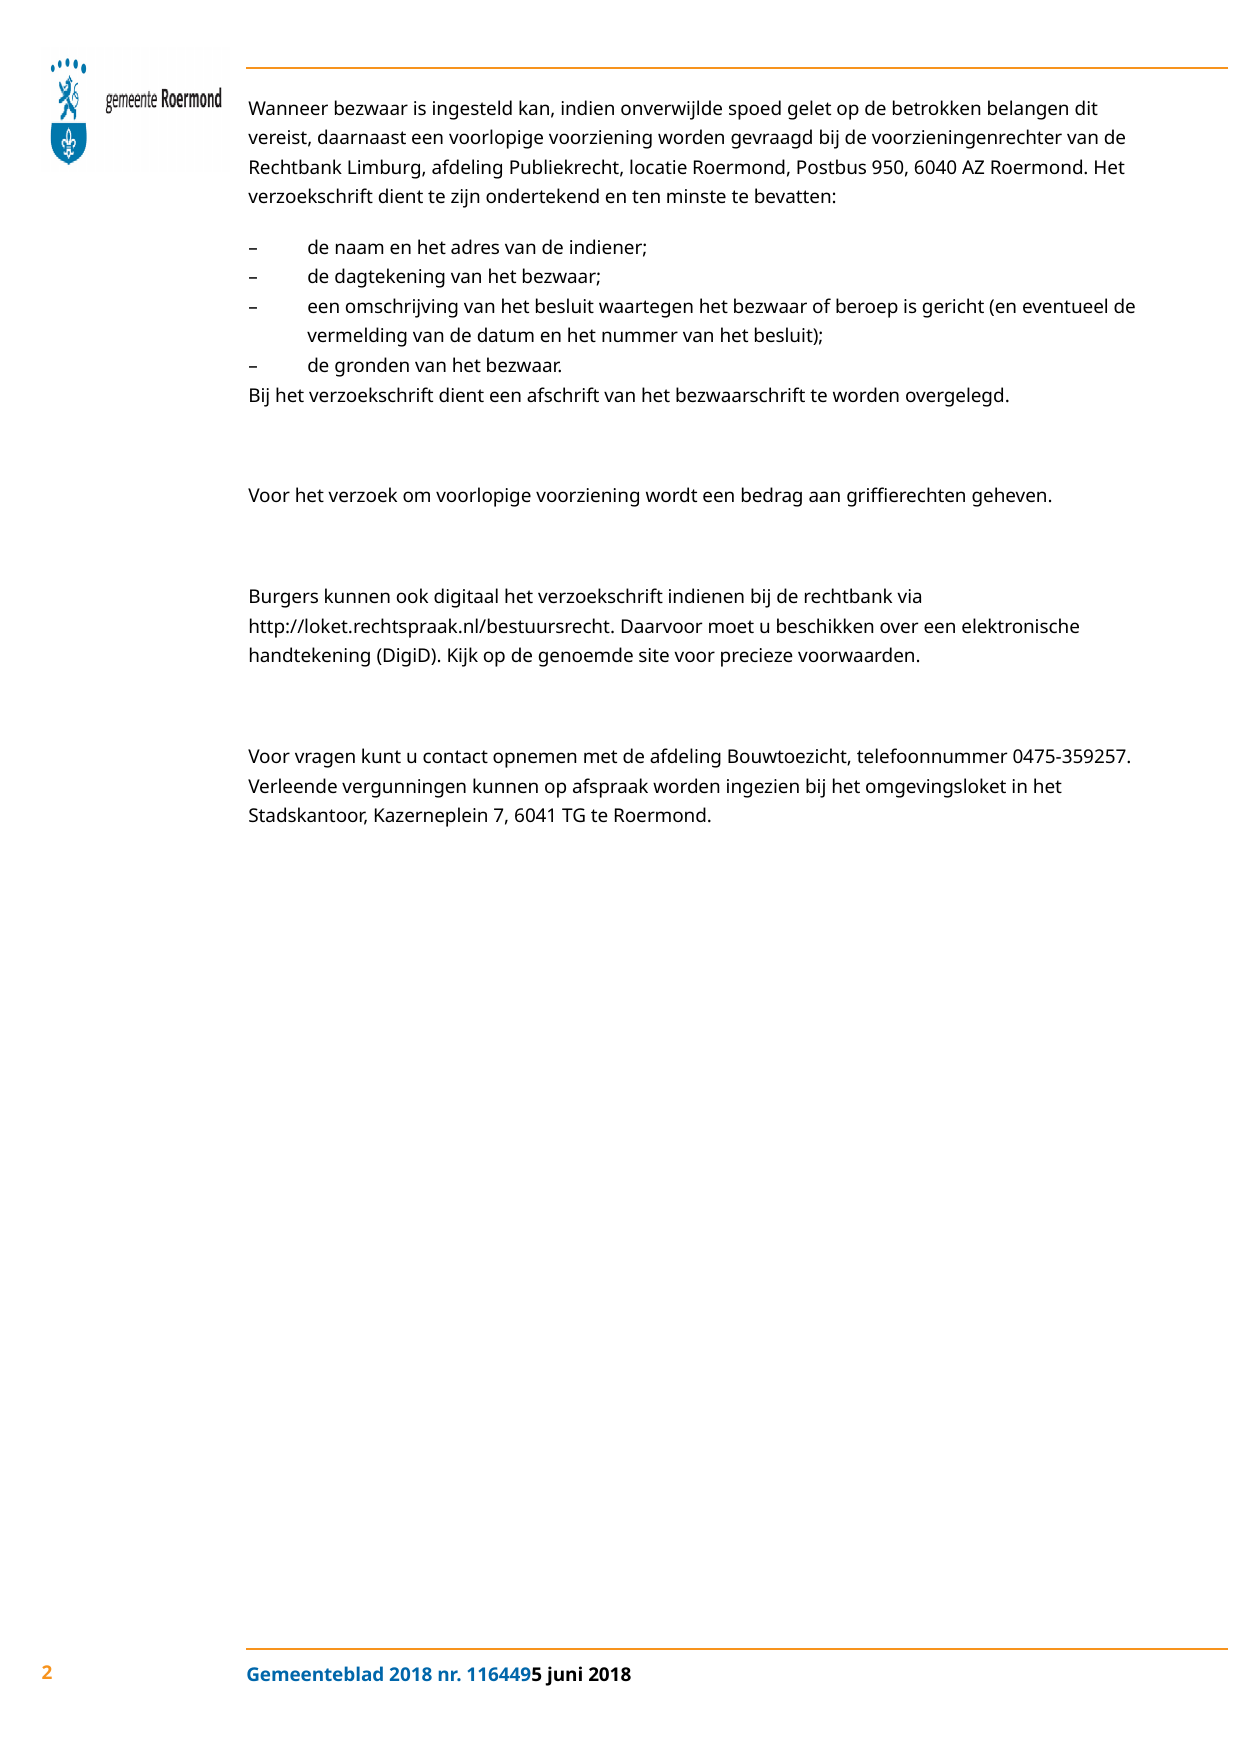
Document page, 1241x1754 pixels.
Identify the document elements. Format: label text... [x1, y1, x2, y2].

list de naam en het adres van de indiener; [248, 234, 1152, 260]
text Burgers kunnen ook digitaal het verzoekschrift indienen bij de rechtbank via http://loket.rechtspraak.nl/bestuursrecht. Daarvoor moet u beschikken over een elektronische handtekening (DigiD). Kijk op de genoemde site voor precieze voorwaarden. [248, 583, 1152, 668]
list de gronden van het bezwaar. [248, 352, 1152, 378]
text Voor vragen kunt u contact opnemen met de afdeling Bouwtoezicht, telefoonnummer 0475-359257. Verleende vergunningen kunnen op afspraak worden ingezien bij het omgevingsloket in het Stadskantoor, Kazerneplein 7, 6041 TG te Roermond. [248, 743, 1152, 828]
list de dagtekening van het bezwaar; [248, 263, 1152, 289]
list een omschrijving van het besluit waartegen het bezwaar of beroep is gericht (en eventueel de vermelding van de datum en het nummer van het besluit); [248, 293, 1152, 348]
picture [41, 47, 231, 172]
text Bij het verzoekschrift dient een afschrift van het bezwaarschrift te worden overgelegd. [248, 382, 1152, 408]
text Voor het verzoek om voorlopige voorziening wordt een bedrag aan griffierechten geheven. [248, 483, 1152, 508]
text Wanneer bezwaar is ingesteld kan, indien onverwijlde spoed gelet op de betrokken belangen dit vereist, daarnaast een voorlopige voorziening worden gevraagd bij de voorzieningenrechter van de Rechtbank Limburg, afdeling Publiekrecht, locatie Roermond, Postbus 950, 6040 AZ Roermond. Het verzoekschrift dient te zijn ondertekend en ten minste te bevatten: [248, 95, 1152, 209]
